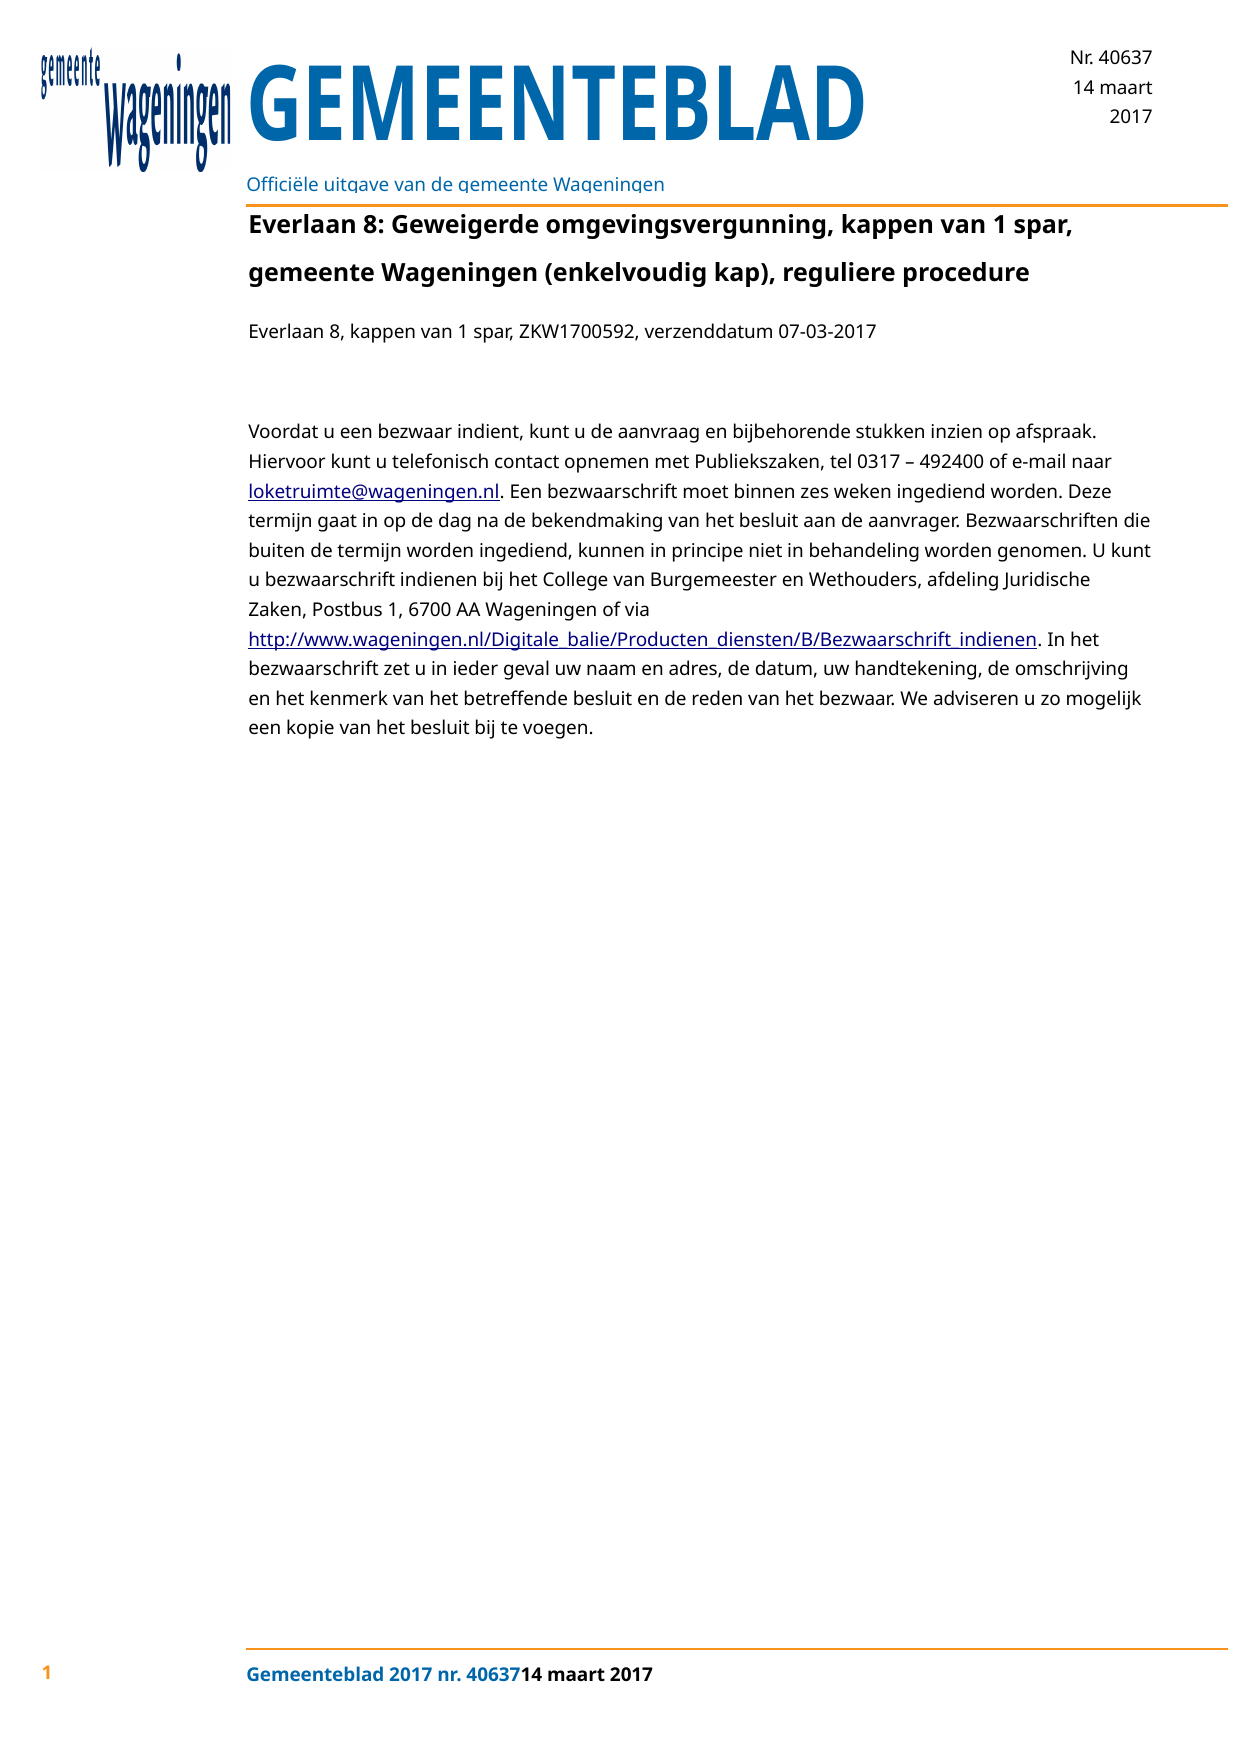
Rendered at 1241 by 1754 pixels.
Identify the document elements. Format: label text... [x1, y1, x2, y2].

text Everlaan 8, kappen van 1 spar, ZKW1700592, verzenddatum 07-03-2017 [248, 318, 1152, 344]
text Voordat u een bezwaar indient, kunt u de aanvraag en bijbehorende stukken inzien op afspraak. Hiervoor kunt u telefonisch contact opnemen met Publiekszaken, tel 0317 – 492400 of e-mail naar loketruimte@wageningen.nl. Een bezwaarschrift moet binnen zes weken ingediend worden. Deze termijn gaat in op de dag na de bekendmaking van het besluit aan de aanvrager. Bezwaarschriften die buiten de termijn worden ingediend, kunnen in principe niet in behandeling worden genomen. U kunt u bezwaarschrift indienen bij het College van Burgemeester en Wethouders, afdeling Juridische Zaken, Postbus 1, 6700 AA Wageningen of via http://www.wageningen.nl/Digitale_balie/Producten_diensten/B/Bezwaarschrift_indienen. In het bezwaarschrift zet u in ieder geval uw naam en adres, de datum, uw handtekening, de omschrijving en het kenmerk van het betreffende besluit en de reden van het bezwaar. We adviseren u zo mogelijk een kopie van het besluit bij te voegen. [248, 419, 1152, 740]
text Everlaan 8: Geweigerde omgevingsvergunning, kappen van 1 spar, gemeente Wageningen (enkelvoudig kap), reguliere procedure [248, 207, 1152, 288]
picture [41, 47, 231, 172]
